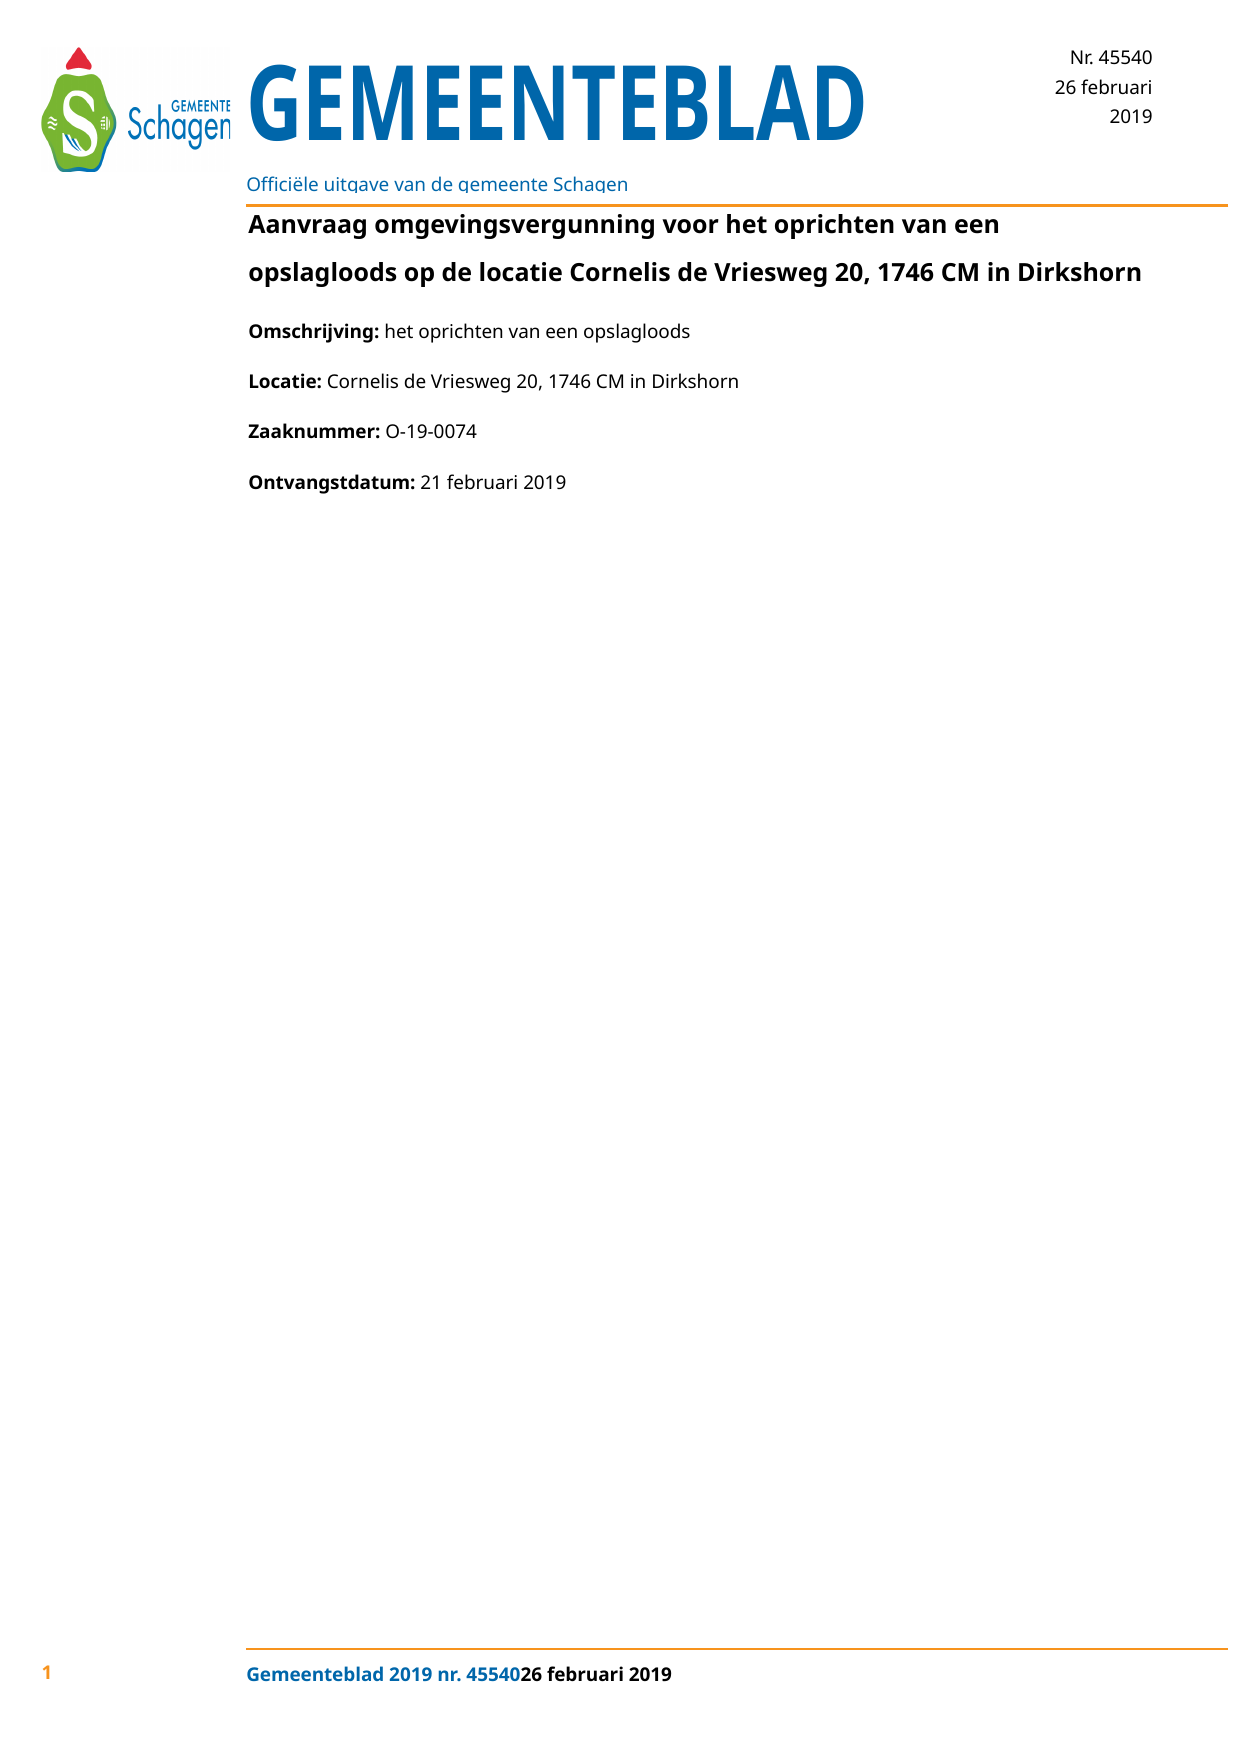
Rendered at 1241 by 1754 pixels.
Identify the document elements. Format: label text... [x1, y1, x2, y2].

text Ontvangstdatum: 21 februari 2019 [248, 469, 1152, 495]
text Locatie: Cornelis de Vriesweg 20, 1746 CM in Dirkshorn [248, 368, 1152, 394]
text Omschrijving: het oprichten van een opslagloods [248, 318, 1152, 344]
text Aanvraag omgevingsvergunning voor het oprichten van een opslagloods op de locatie Cornelis de Vriesweg 20, 1746 CM in Dirkshorn [248, 207, 1152, 288]
text Zaaknummer: O-19-0074 [248, 419, 1152, 444]
picture [41, 47, 231, 172]
